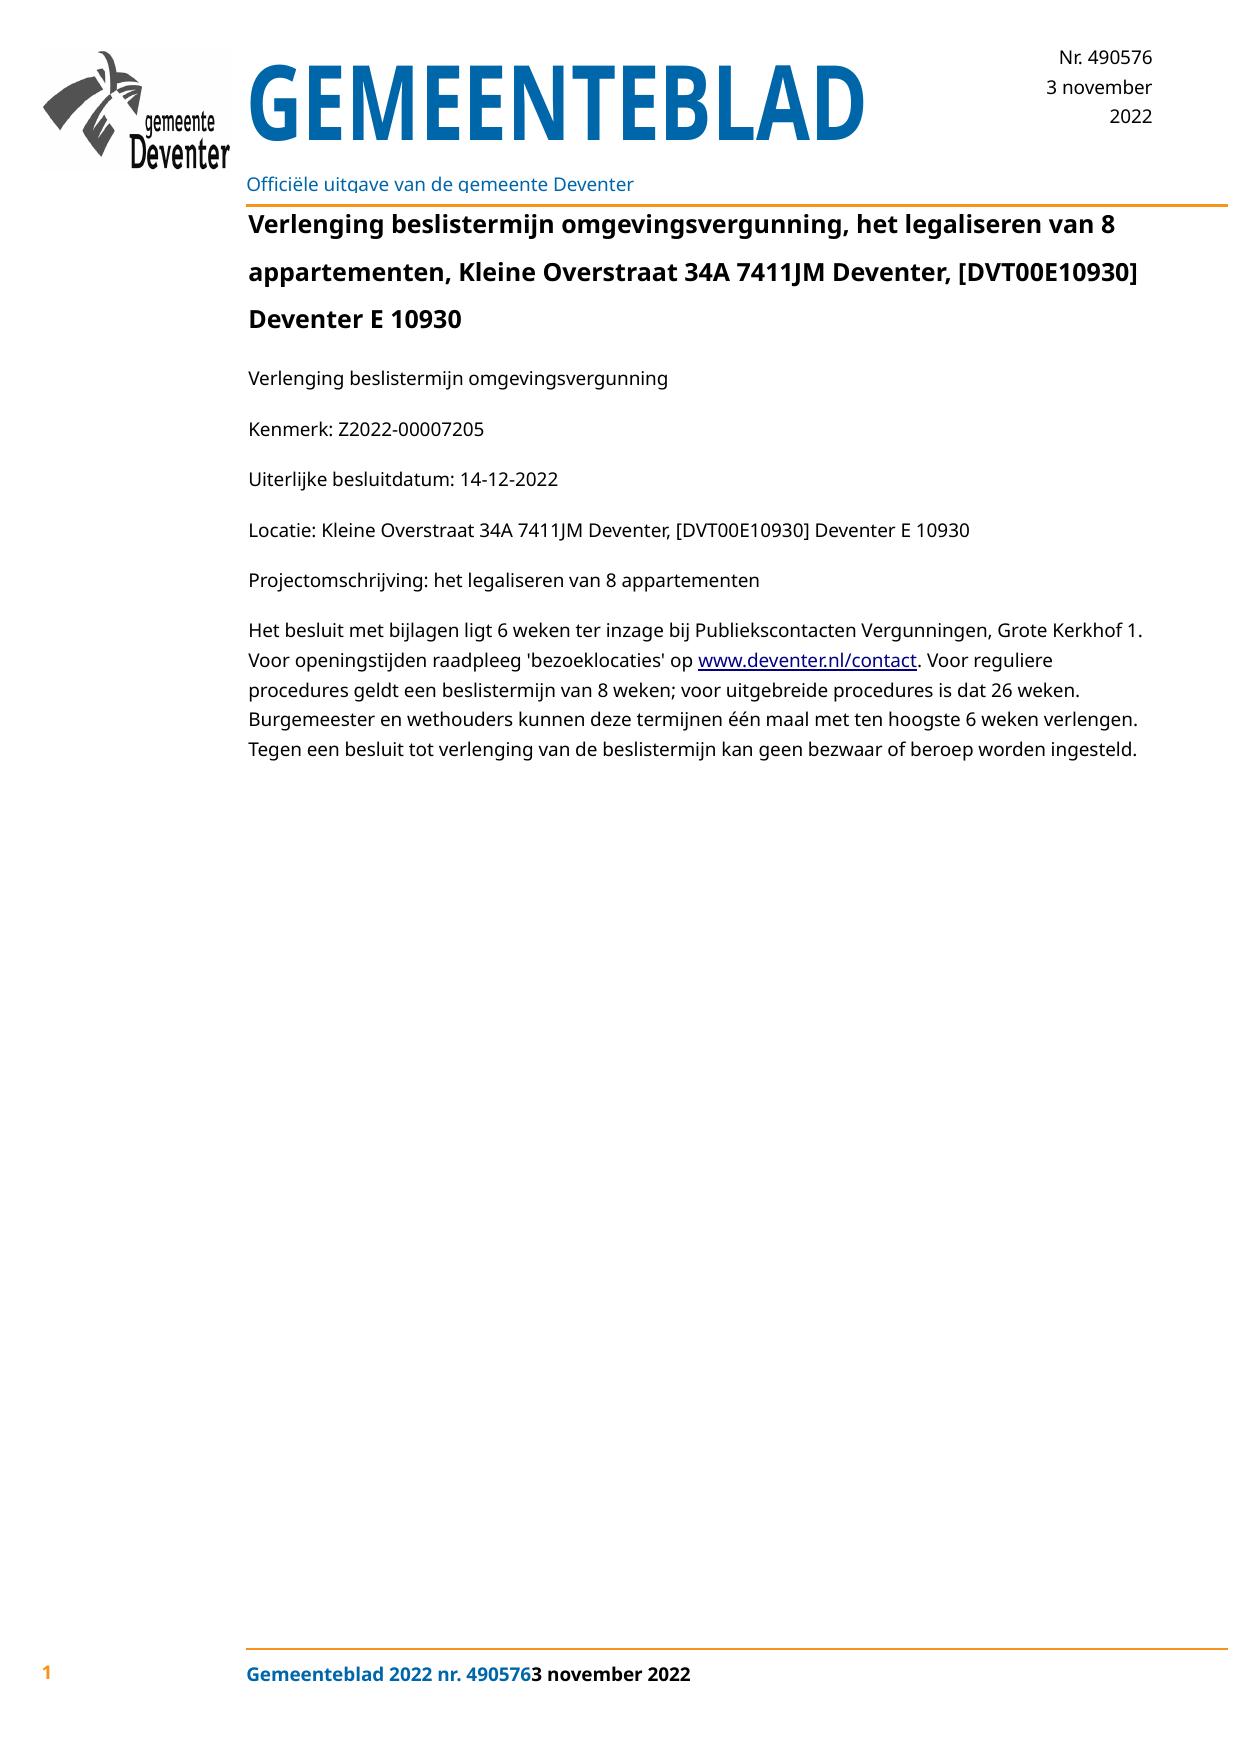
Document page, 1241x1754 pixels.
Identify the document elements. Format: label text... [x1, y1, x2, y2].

text Projectomschrijving: het legaliseren van 8 appartementen [248, 567, 1152, 593]
text Locatie: Kleine Overstraat 34A 7411JM Deventer, [DVT00E10930] Deventer E 10930 [248, 517, 1152, 542]
text Uiterlijke besluitdatum: 14-12-2022 [248, 466, 1152, 492]
text Verlenging beslistermijn omgevingsvergunning [248, 366, 1152, 391]
picture [41, 47, 231, 172]
text Het besluit met bijlagen ligt 6 weken ter inzage bij Publiekscontacten Vergunningen, Grote Kerkhof 1. Voor openingstijden raadpleeg 'bezoeklocaties' op www.deventer.nl/contact. Voor reguliere procedures geldt een beslistermijn van 8 weken; voor uitgebreide procedures is dat 26 weken. Burgemeester en wethouders kunnen deze termijnen één maal met ten hoogste 6 weken verlengen. Tegen een besluit tot verlenging van de beslistermijn kan geen bezwaar of beroep worden ingesteld. [248, 618, 1152, 762]
text Kenmerk: Z2022-00007205 [248, 416, 1152, 442]
text Verlenging beslistermijn omgevingsvergunning, het legaliseren van 8 appartementen, Kleine Overstraat 34A 7411JM Deventer, [DVT00E10930] Deventer E 10930 [248, 207, 1152, 336]
